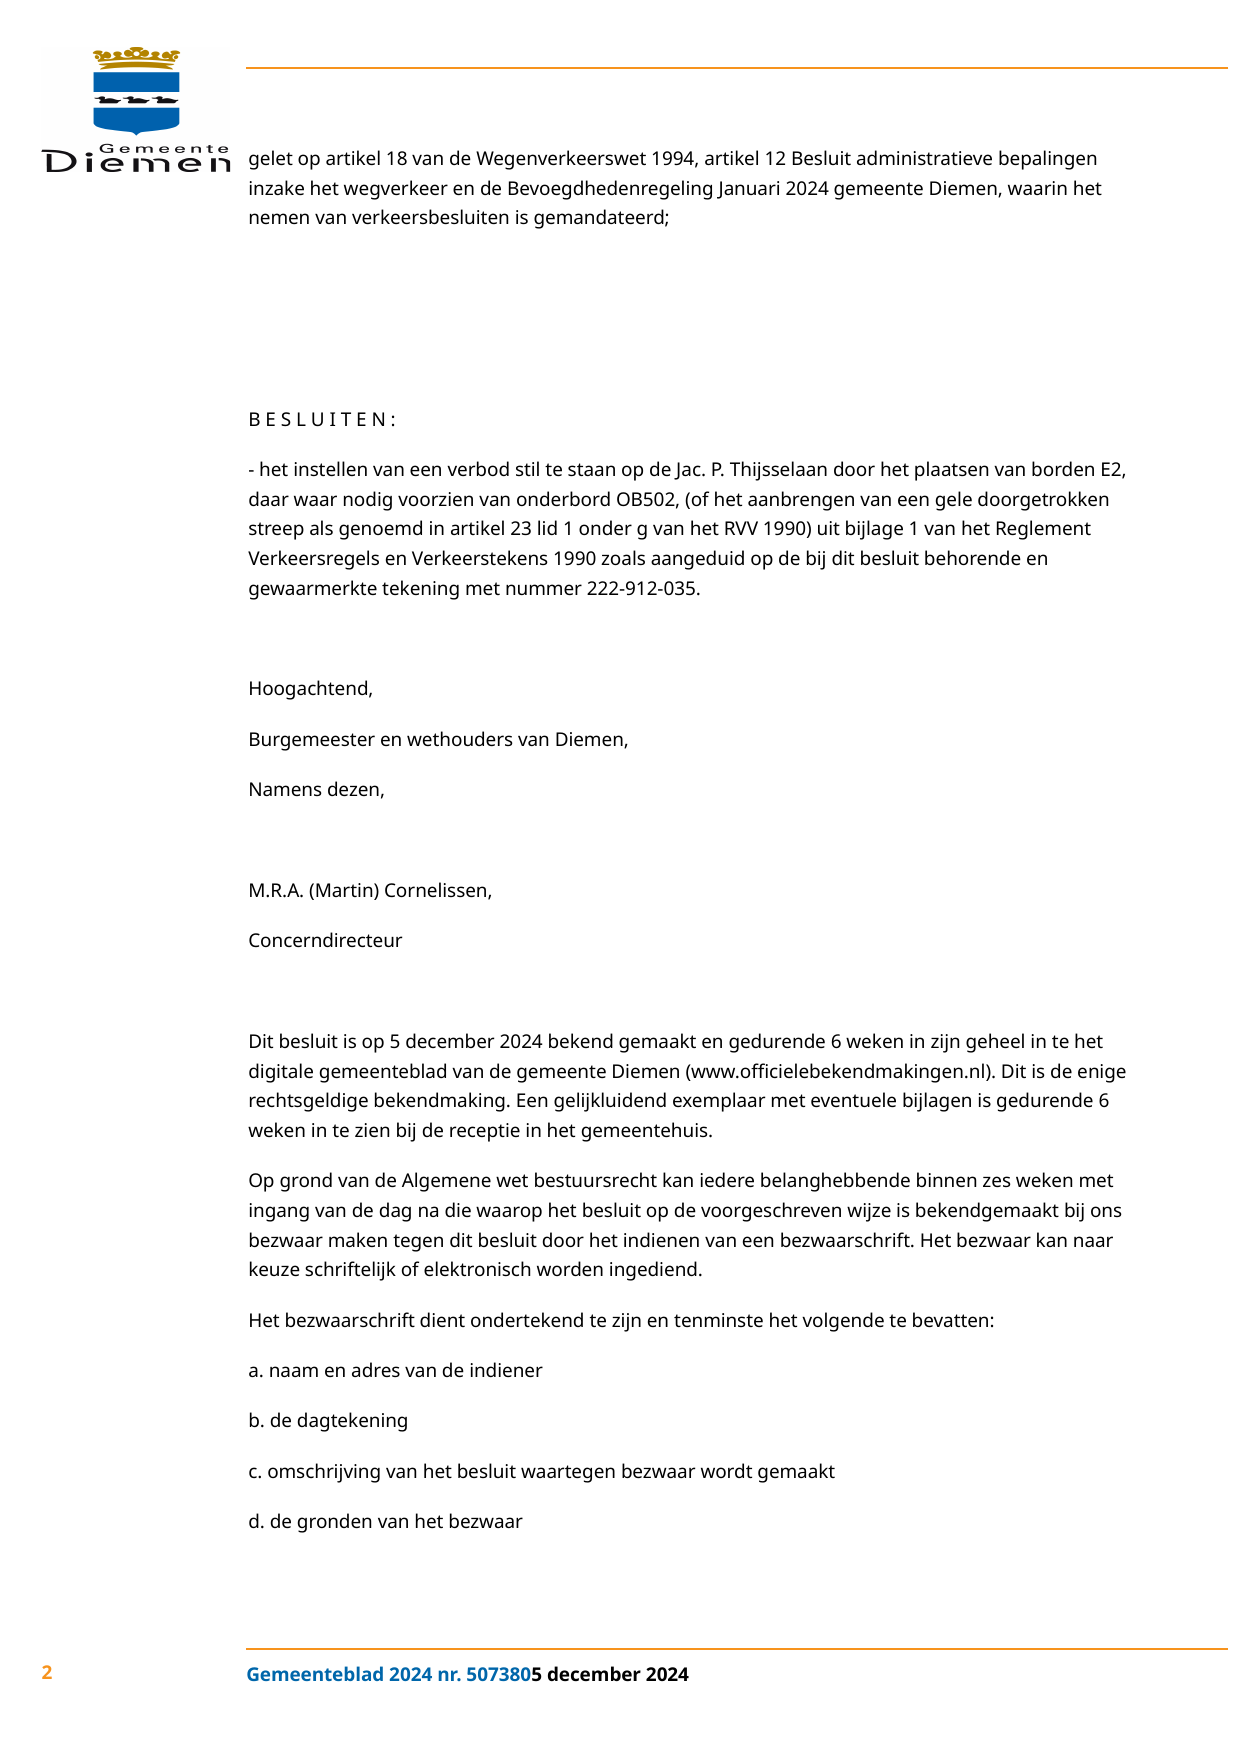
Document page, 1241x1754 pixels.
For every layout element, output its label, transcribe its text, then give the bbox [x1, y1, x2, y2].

picture [41, 47, 231, 172]
text Op grond van de Algemene wet bestuursrecht kan iedere belanghebbende binnen zes weken met ingang van de dag na die waarop het besluit op de voorgeschreven wijze is bekendgemaakt bij ons bezwaar maken tegen dit besluit door het indienen van een bezwaarschrift. Het bezwaar kan naar keuze schriftelijk of elektronisch worden ingediend. [248, 1168, 1152, 1282]
text M.R.A. (Martin) Cornelissen, [248, 877, 1152, 903]
text a. naam en adres van de indiener [248, 1357, 1152, 1383]
text Concerndirecteur [248, 928, 1152, 953]
text d. de gronden van het bezwaar [248, 1508, 1152, 1534]
text - het instellen van een verbod stil te staan op de Jac. P. Thijsselaan door het plaatsen van borden E2, daar waar nodig voorzien van onderbord OB502, (of het aanbrengen van een gele doorgetrokken streep als genoemd in artikel 23 lid 1 onder g van het RVV 1990) uit bijlage 1 van het Reglement Verkeersregels en Verkeerstekens 1990 zoals aangeduid op de bij dit besluit behorende en gewaarmerkte tekening met nummer 222-912-035. [248, 456, 1152, 601]
text b. de dagtekening [248, 1408, 1152, 1433]
text Dit besluit is op 5 december 2024 bekend gemaakt en gedurende 6 weken in zijn geheel in te het digitale gemeenteblad van de gemeente Diemen (www.officielebekendmakingen.nl). Dit is de enige rechtsgeldige bekendmaking. Een gelijkluidend exemplaar met eventuele bijlagen is gedurende 6 weken in te zien bij de receptie in het gemeentehuis. [248, 1028, 1152, 1143]
text Namens dezen, [248, 776, 1152, 802]
text B E S L U I T E N : [248, 406, 1152, 432]
text Burgemeester en wethouders van Diemen, [248, 726, 1152, 752]
text c. omschrijving van het besluit waartegen bezwaar wordt gemaakt [248, 1458, 1152, 1484]
text gelet op artikel 18 van de Wegenverkeerswet 1994, artikel 12 Besluit administratieve bepalingen inzake het wegverkeer en de Bevoegdhedenregeling Januari 2024 gemeente Diemen, waarin het nemen van verkeersbesluiten is gemandateerd; [248, 145, 1152, 230]
text Hoogachtend, [248, 676, 1152, 701]
text Het bezwaarschrift dient ondertekend te zijn en tenminste het volgende te bevatten: [248, 1307, 1152, 1333]
